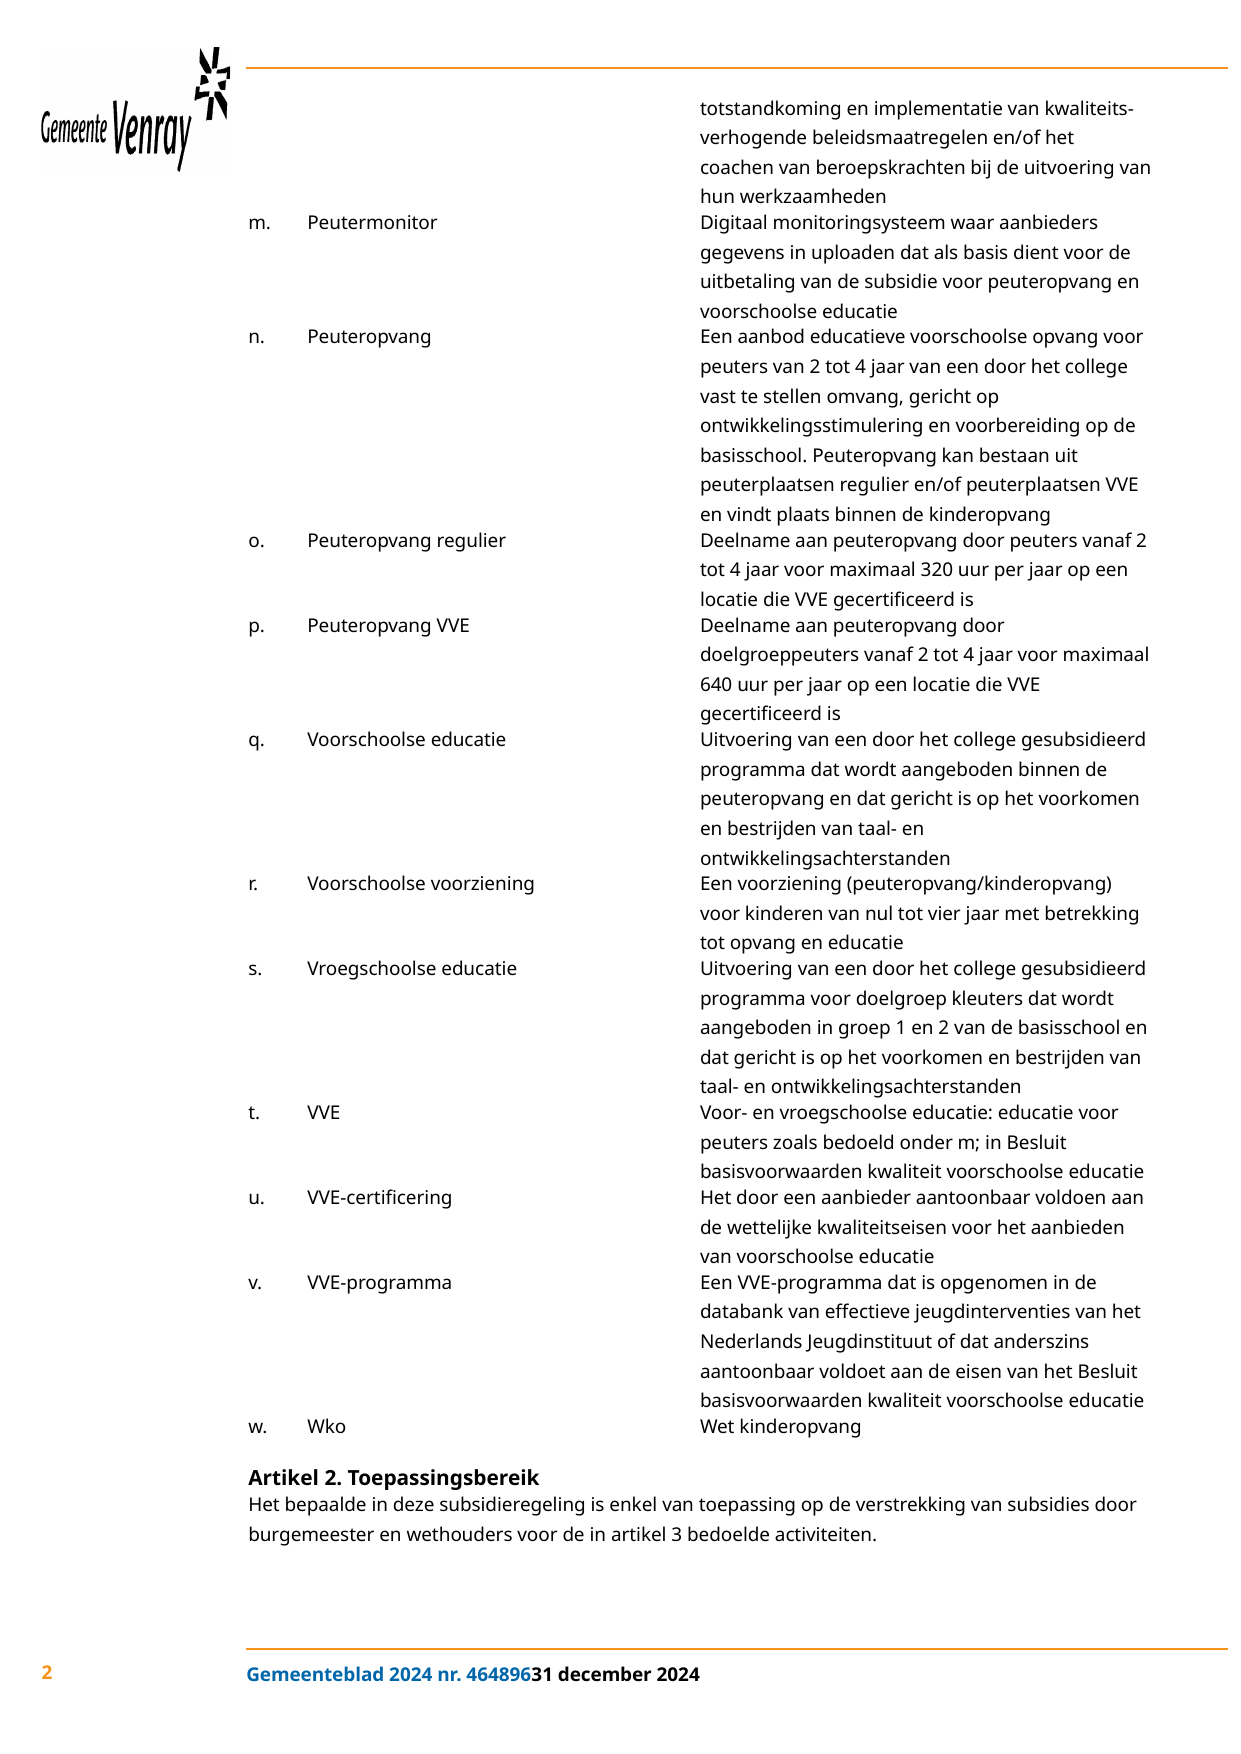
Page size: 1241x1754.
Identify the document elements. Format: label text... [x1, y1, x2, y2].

table_cell Uitvoering van een door het college gesubsidieerd programma voor doelgroep kleuters dat wordt aangeboden in groep 1 en 2 van de basisschool en dat gericht is op het voorkomen en bestrijden van taal- en ontwikkelingsachterstanden [700, 955, 1152, 1099]
table_cell Peutermonitor [248, 209, 700, 324]
table_cell Wet kinderopvang [700, 1413, 1152, 1439]
table_cell totstandkoming en implementatie van kwaliteits-verhogende beleidsmaatregelen en/of het coachen van beroepskrachten bij de uitvoering van hun werkzaamheden [700, 95, 1152, 209]
table_cell Deelname aan peuteropvang door doelgroeppeuters vanaf 2 tot 4 jaar voor maximaal 640 uur per jaar op een locatie die VVE gecertificeerd is [700, 612, 1152, 726]
table_cell Voorschoolse voorziening [248, 870, 700, 955]
table_cell Wko [248, 1413, 700, 1439]
table_cell Peuteropvang regulier [248, 527, 700, 612]
table_cell Een VVE-programma dat is opgenomen in de databank van effectieve jeugdinterventies van het Nederlands Jeugdinstituut of dat anderszins aantoonbaar voldoet aan de eisen van het Besluit basisvoorwaarden kwaliteit voorschoolse educatie [700, 1269, 1152, 1413]
table_cell Voor- en vroegschoolse educatie: educatie voor peuters zoals bedoeld onder m; in Besluit basisvoorwaarden kwaliteit voorschoolse educatie [700, 1099, 1152, 1184]
table_cell Het door een aanbieder aantoonbaar voldoen aan de wettelijke kwaliteitseisen voor het aanbieden van voorschoolse educatie [700, 1184, 1152, 1269]
table_cell VVE-programma [248, 1269, 700, 1413]
text Artikel 2. Toepassingsbereik [248, 1463, 1152, 1491]
table_cell Een voorziening (peuteropvang/kinderopvang) voor kinderen van nul tot vier jaar met betrekking tot opvang en educatie [700, 870, 1152, 955]
table_cell Een aanbod educatieve voorschoolse opvang voor peuters van 2 tot 4 jaar van een door het college vast te stellen omvang, gericht op ontwikkelingsstimulering en voorbereiding op de basisschool. Peuteropvang kan bestaan uit peuterplaatsen regulier en/of peuterplaatsen VVE en vindt plaats binnen de kinderopvang [700, 324, 1152, 527]
table_cell Uitvoering van een door het college gesubsidieerd programma dat wordt aangeboden binnen de peuteropvang en dat gericht is op het voorkomen en bestrijden van taal- en ontwikkelingsachterstanden [700, 726, 1152, 870]
table_cell Voorschoolse educatie [248, 726, 700, 870]
table_cell [248, 95, 700, 209]
table_cell Peuteropvang VVE [248, 612, 700, 726]
table_cell VVE-certificering [248, 1184, 700, 1269]
text Het bepaalde in deze subsidieregeling is enkel van toepassing op de verstrekking van subsidies door burgemeester en wethouders voor de in artikel 3 bedoelde activiteiten. [248, 1491, 1152, 1547]
table_cell Digitaal monitoringsysteem waar aanbieders gegevens in uploaden dat als basis dient voor de uitbetaling van de subsidie voor peuteropvang en voorschoolse educatie [700, 209, 1152, 324]
table_cell VVE [248, 1099, 700, 1184]
picture [41, 47, 231, 172]
table_cell Vroegschoolse educatie [248, 955, 700, 1099]
table_cell Peuteropvang [248, 324, 700, 527]
table_cell Deelname aan peuteropvang door peuters vanaf 2 tot 4 jaar voor maximaal 320 uur per jaar op een locatie die VVE gecertificeerd is [700, 527, 1152, 612]
